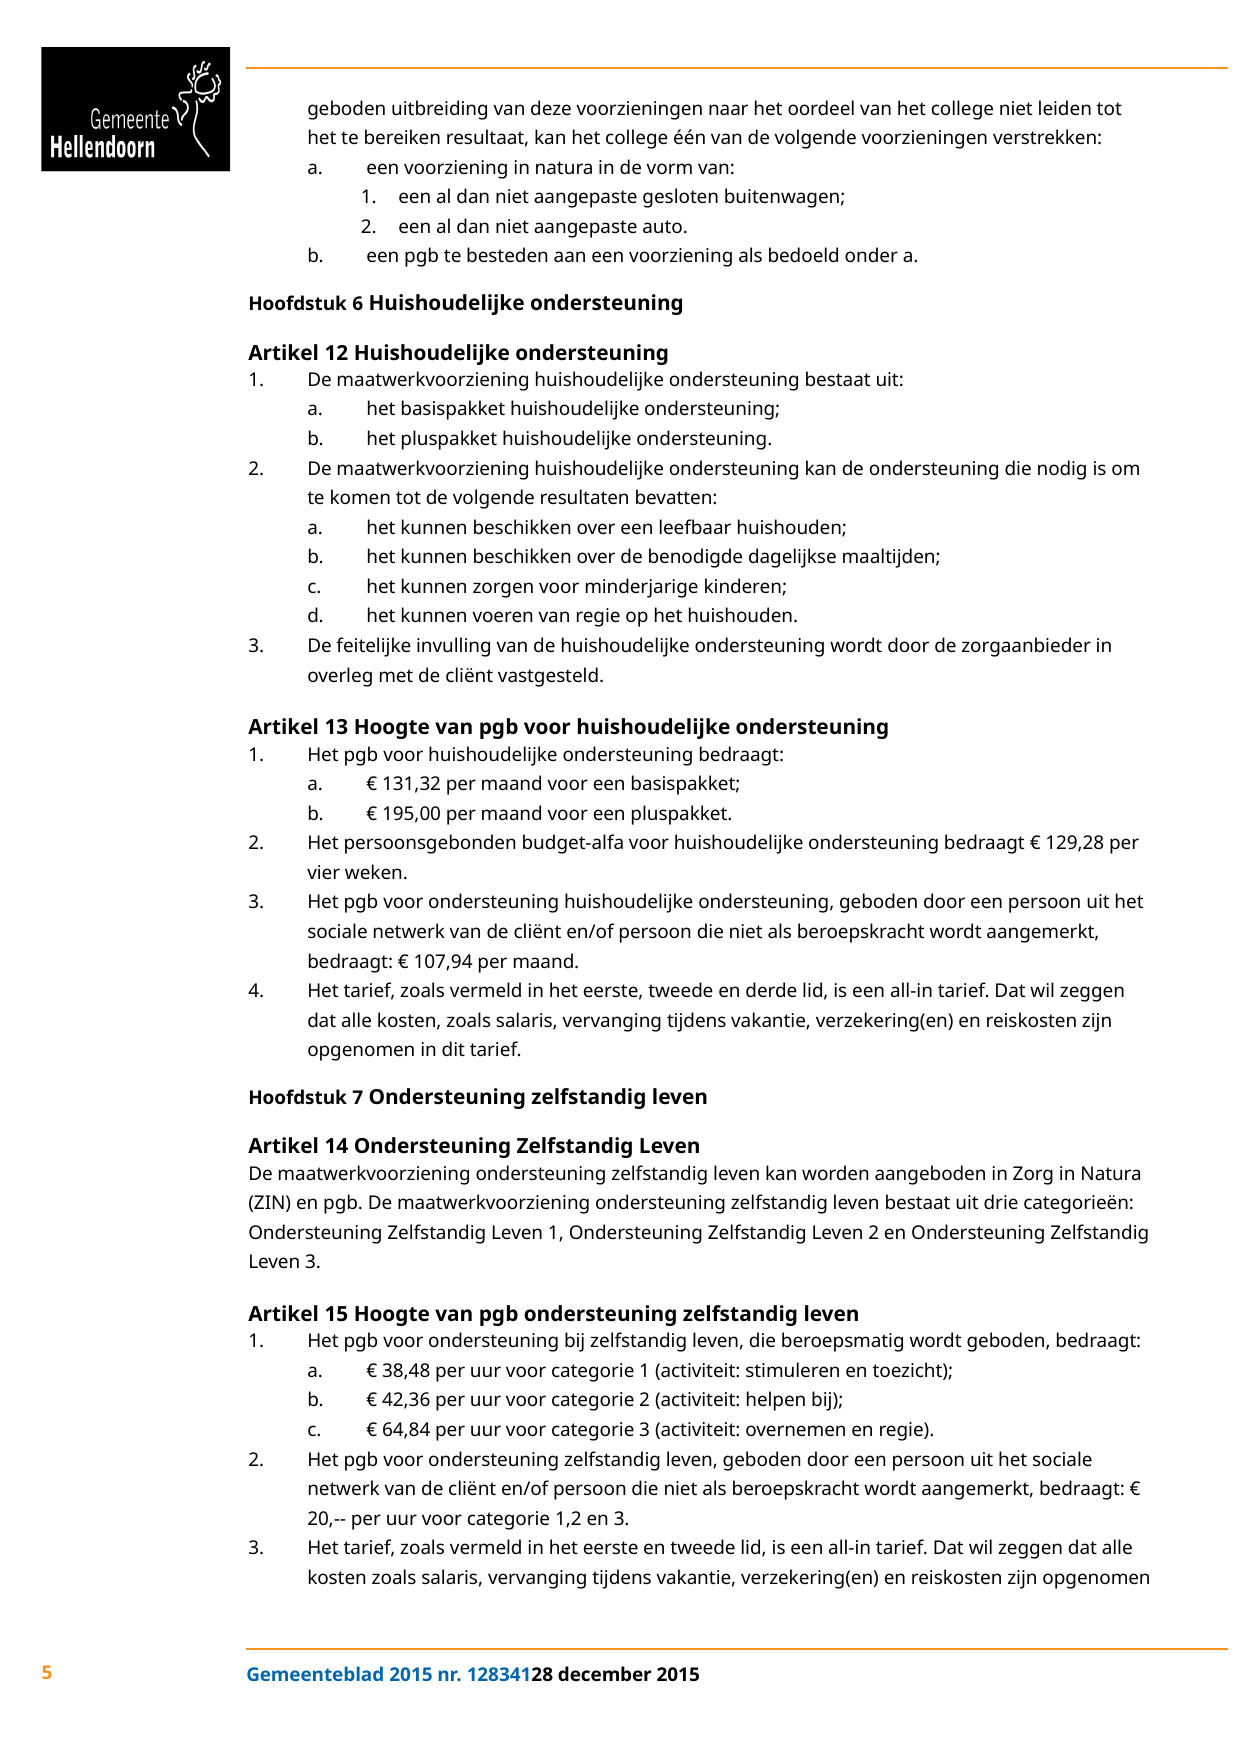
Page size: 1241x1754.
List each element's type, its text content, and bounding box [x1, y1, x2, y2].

list De maatwerkvoorziening huishoudelijke ondersteuning kan de ondersteuning die nodig is om te komen tot de volgende resultaten bevatten: [248, 455, 1152, 510]
list € 42,36 per uur voor categorie 2 (activiteit: helpen bij); [307, 1387, 1152, 1412]
list De feitelijke invulling van de huishoudelijke ondersteuning wordt door de zorgaanbieder in overleg met de cliënt vastgesteld. [248, 632, 1152, 688]
list een al dan niet aangepaste gesloten buitenwagen; [361, 183, 1152, 209]
text Artikel 15 Hoogte van pgb ondersteuning zelfstandig leven [248, 1299, 1152, 1327]
list het basispakket huishoudelijke ondersteuning; [307, 396, 1152, 421]
list een voorziening in natura in de vorm van: [307, 154, 1152, 180]
text Artikel 12 Huishoudelijke ondersteuning [248, 338, 1152, 366]
list Het pgb voor ondersteuning bij zelfstandig leven, die beroepsmatig wordt geboden, bedraagt: [248, 1327, 1152, 1353]
text Hoofdstuk 6 Huishoudelijke ondersteuning [248, 288, 1152, 317]
list het kunnen voeren van regie op het huishouden. [307, 603, 1152, 628]
text Hoofdstuk 7 Ondersteuning zelfstandig leven [248, 1082, 1152, 1111]
list het kunnen zorgen voor minderjarige kinderen; [307, 573, 1152, 599]
list Het pgb voor huishoudelijke ondersteuning bedraagt: [248, 741, 1152, 766]
text Artikel 14 Ondersteuning Zelfstandig Leven [248, 1131, 1152, 1160]
list De maatwerkvoorziening huishoudelijke ondersteuning bestaat uit: [248, 366, 1152, 392]
list € 64,84 per uur voor categorie 3 (activiteit: overnemen en regie). [307, 1416, 1152, 1442]
list een pgb te besteden aan een voorziening als bedoeld onder a. [307, 243, 1152, 268]
text De maatwerkvoorziening ondersteuning zelfstandig leven kan worden aangeboden in Zorg in Natura (ZIN) en pgb. De maatwerkvoorziening ondersteuning zelfstandig leven bestaat uit drie categorieën: Ondersteuning Zelfstandig Leven 1, Ondersteuning Zelfstandig Leven 2 en Ondersteuning Zelfstandig Leven 3. [248, 1160, 1152, 1274]
list het pluspakket huishoudelijke ondersteuning. [307, 425, 1152, 451]
list een al dan niet aangepaste auto. [361, 213, 1152, 239]
text Artikel 13 Hoogte van pgb voor huishoudelijke ondersteuning [248, 712, 1152, 741]
list Het tarief, zoals vermeld in het eerste en tweede lid, is een all-in tarief. Dat wil zeggen dat alle kosten zoals salaris, vervanging tijdens vakantie, verzekering(en) en reiskosten zijn opgenomen [248, 1534, 1152, 1590]
list Het persoonsgebonden budget-alfa voor huishoudelijke ondersteuning bedraagt € 129,28 per vier weken. [248, 829, 1152, 885]
list het kunnen beschikken over de benodigde dagelijkse maaltijden; [307, 543, 1152, 569]
list Het pgb voor ondersteuning zelfstandig leven, geboden door een persoon uit het sociale netwerk van de cliënt en/of persoon die niet als beroepskracht wordt aangemerkt, bedraagt: € 20,-- per uur voor categorie 1,2 en 3. [248, 1446, 1152, 1531]
list het kunnen beschikken over een leefbaar huishouden; [307, 514, 1152, 540]
list Het tarief, zoals vermeld in het eerste, tweede en derde lid, is een all-in tarief. Dat wil zeggen dat alle kosten, zoals salaris, vervanging tijdens vakantie, verzekering(en) en reiskosten zijn opgenomen in dit tarief. [248, 977, 1152, 1062]
picture [41, 47, 231, 172]
list geboden uitbreiding van deze voorzieningen naar het oordeel van het college niet leiden tot het te bereiken resultaat, kan het college één van de volgende voorzieningen verstrekken: [248, 95, 1152, 150]
list € 38,48 per uur voor categorie 1 (activiteit: stimuleren en toezicht); [307, 1357, 1152, 1383]
list Het pgb voor ondersteuning huishoudelijke ondersteuning, geboden door een persoon uit het sociale netwerk van de cliënt en/of persoon die niet als beroepskracht wordt aangemerkt, bedraagt: € 107,94 per maand. [248, 889, 1152, 973]
list € 195,00 per maand voor een pluspakket. [307, 800, 1152, 826]
list € 131,32 per maand voor een basispakket; [307, 770, 1152, 796]
